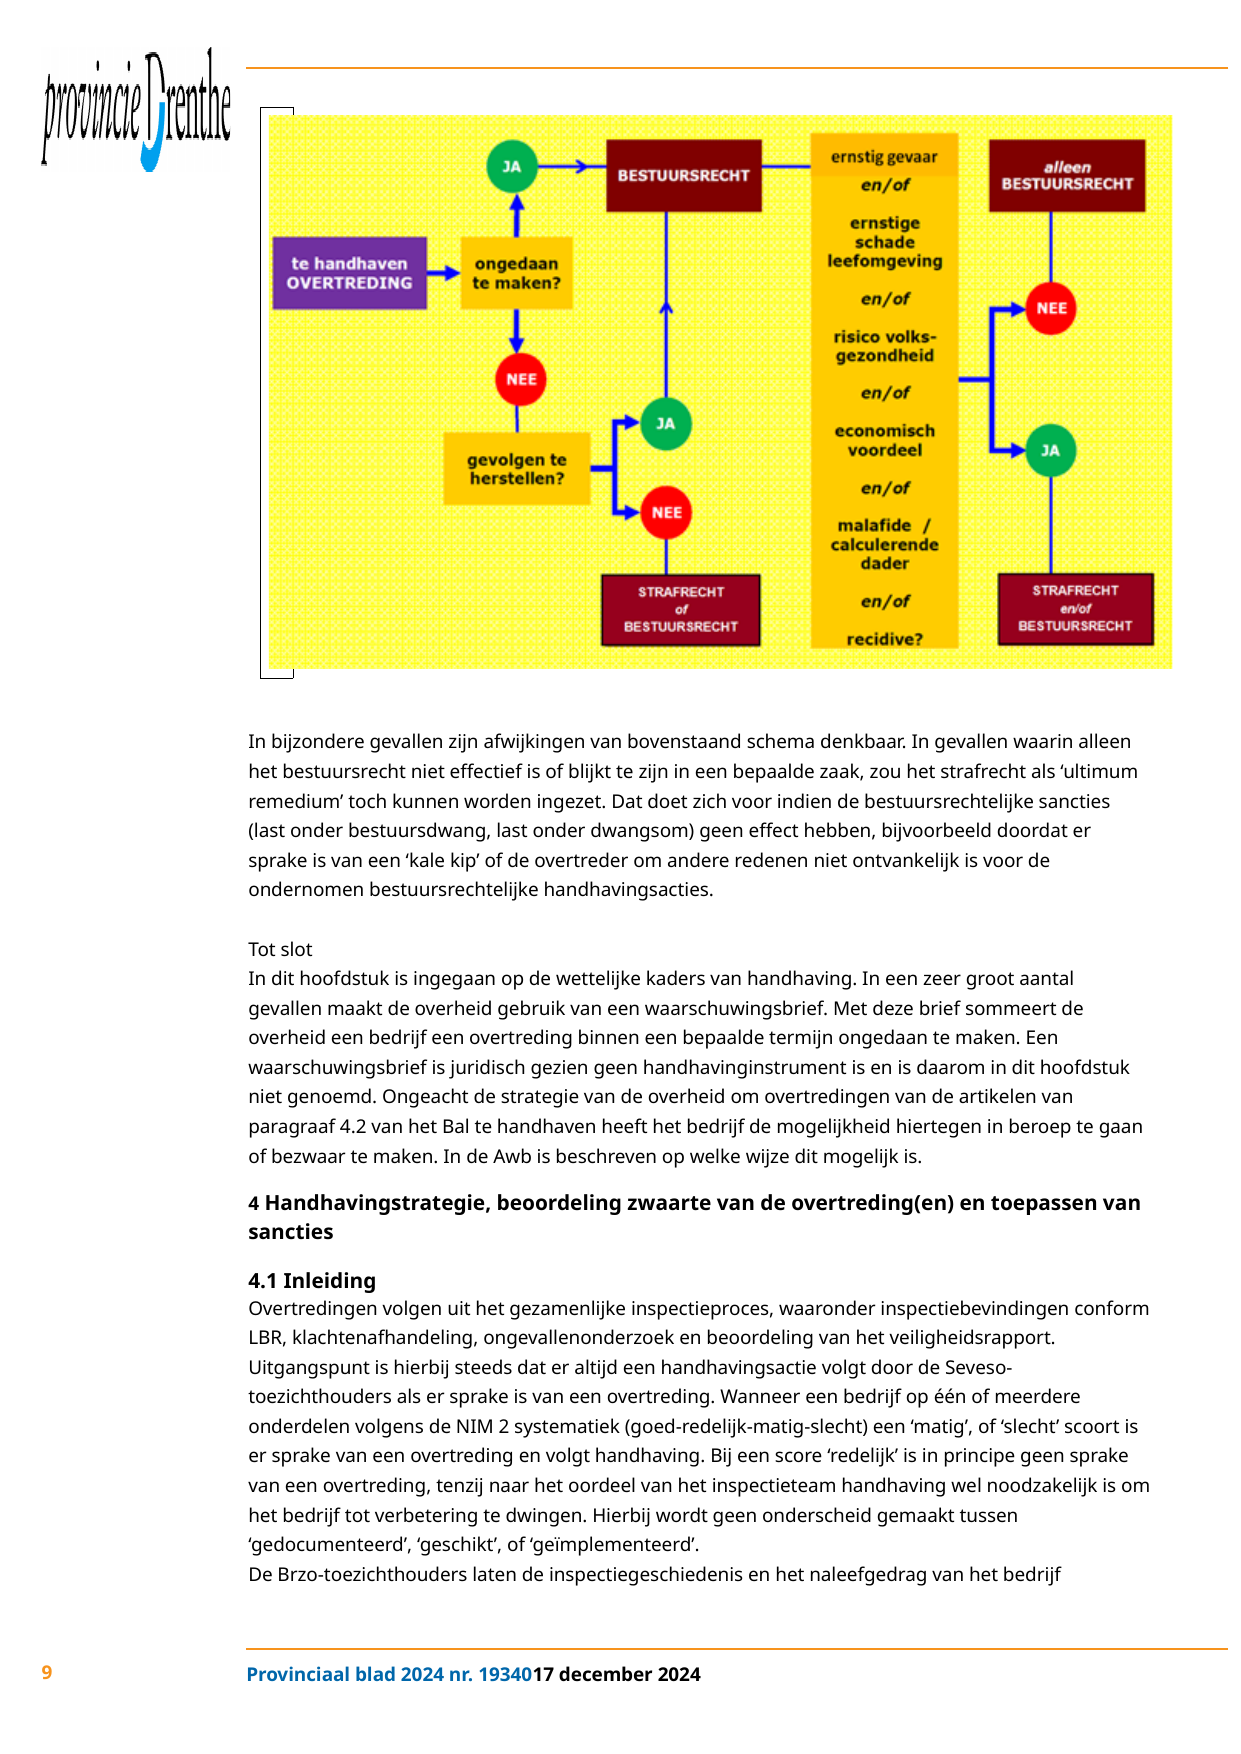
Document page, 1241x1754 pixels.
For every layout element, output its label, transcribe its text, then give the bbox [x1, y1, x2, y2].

text In dit hoofdstuk is ingegaan op de wettelijke kaders van handhaving. In een zeer groot aantal gevallen maakt de overheid gebruik van een waarschuwingsbrief. Met deze brief sommeert de overheid een bedrijf een overtreding binnen een bepaalde termijn ongedaan te maken. Een waarschuwingsbrief is juridisch gezien geen handhavinginstrument is en is daarom in dit hoofdstuk niet genoemd. Ongeacht de strategie van de overheid om overtredingen van de artikelen van paragraaf 4.2 van het Bal te handhaven heeft het bedrijf de mogelijkheid hiertegen in beroep te gaan of bezwaar te maken. In de Awb is beschreven op welke wijze dit mogelijk is. [248, 965, 1152, 1169]
text Tot slot [248, 936, 1152, 962]
picture [268, 115, 1173, 669]
text Overtredingen volgen uit het gezamenlijke inspectieproces, waaronder inspectiebevindingen conform LBR, klachtenafhandeling, ongevallenonderzoek en beoordeling van het veiligheidsrapport. Uitgangspunt is hierbij steeds dat er altijd een handhavingsactie volgt door de Seveso-toezichthouders als er sprake is van een overtreding. Wanneer een bedrijf op één of meerdere onderdelen volgens de NIM 2 systematiek (goed-redelijk-matig-slecht) een ‘matig’, of ‘slecht’ scoort is er sprake van een overtreding en volgt handhaving. Bij een score ‘redelijk’ is in principe geen sprake van een overtreding, tenzij naar het oordeel van het inspectieteam handhaving wel noodzakelijk is om het bedrijf tot verbetering te dwingen. Hierbij wordt geen onderscheid gemaakt tussen ‘gedocumenteerd’, ‘geschikt’, of ‘geïmplementeerd’. [248, 1295, 1152, 1557]
text 4 Handhavingstrategie, beoordeling zwaarte van de overtreding(en) en toepassen van sancties [248, 1188, 1152, 1245]
picture [41, 47, 231, 172]
text In bijzondere gevallen zijn afwijkingen van bovenstaand schema denkbaar. In gevallen waarin alleen het bestuursrecht niet effectief is of blijkt te zijn in een bepaalde zaak, zou het strafrecht als ‘ultimum remedium’ toch kunnen worden ingezet. Dat doet zich voor indien de bestuursrechtelijke sancties (last onder bestuursdwang, last onder dwangsom) geen effect hebben, bijvoorbeeld doordat er sprake is van een ‘kale kip’ of de overtreder om andere redenen niet ontvankelijk is voor de ondernomen bestuursrechtelijke handhavingsacties. [248, 729, 1152, 902]
text 4.1 Inleiding [248, 1266, 1152, 1295]
text De Brzo-toezichthouders laten de inspectiegeschiedenis en het naleefgedrag van het bedrijf [248, 1561, 1152, 1587]
